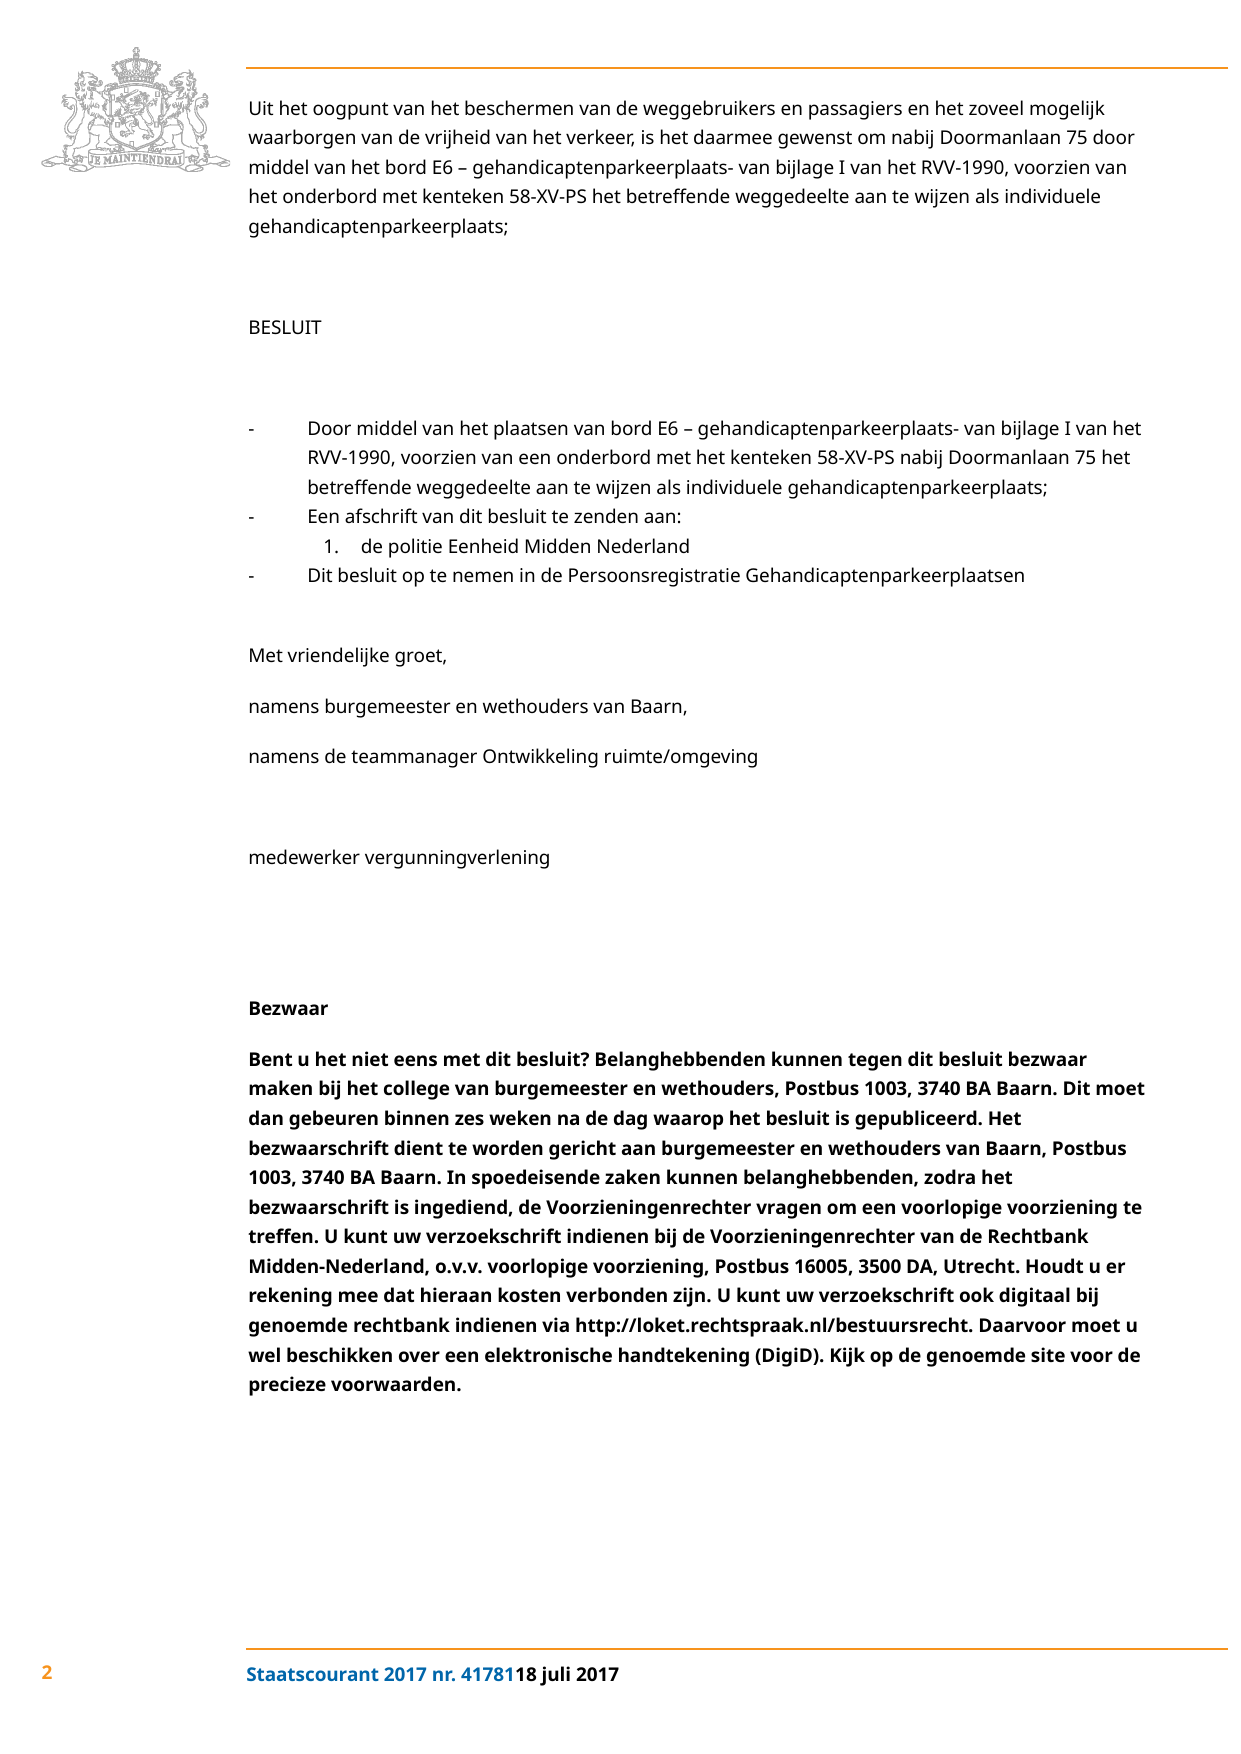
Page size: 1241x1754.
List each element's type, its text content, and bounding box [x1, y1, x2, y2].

text Bent u het niet eens met dit besluit? Belanghebbenden kunnen tegen dit besluit bezwaar maken bij het college van burgemeester en wethouders, Postbus 1003, 3740 BA Baarn. Dit moet dan gebeuren binnen zes weken na de dag waarop het besluit is gepubliceerd. Het bezwaarschrift dient te worden gericht aan burgemeester en wethouders van Baarn, Postbus 1003, 3740 BA Baarn. In spoedeisende zaken kunnen belanghebbenden, zodra het bezwaarschrift is ingediend, de Voorzieningenrechter vragen om een voorlopige voorziening te treffen. U kunt uw verzoekschrift indienen bij de Voorzieningenrechter van de Rechtbank Midden-Nederland, o.v.v. voorlopige voorziening, Postbus 16005, 3500 DA, Utrecht. Houdt u er rekening mee dat hieraan kosten verbonden zijn. U kunt uw verzoekschrift ook digitaal bij genoemde rechtbank indienen via http://loket.rechtspraak.nl/bestuursrecht. Daarvoor moet u wel beschikken over een elektronische handtekening (DigiD). Kijk op de genoemde site voor de precieze voorwaarden. [248, 1046, 1152, 1397]
text Bezwaar [248, 996, 1152, 1021]
picture [41, 47, 231, 172]
text namens de teammanager Ontwikkeling ruimte/omgeving [248, 743, 1152, 769]
list de politie Eenheid Midden Nederland [323, 533, 1152, 559]
list Dit besluit op te nemen in de Persoonsregistratie Gehandicaptenparkeerplaatsen [248, 563, 1152, 588]
text Uit het oogpunt van het beschermen van de weggebruikers en passagiers en het zoveel mogelijk waarborgen van de vrijheid van het verkeer, is het daarmee gewenst om nabij Doormanlaan 75 door middel van het bord E6 – gehandicaptenparkeerplaats- van bijlage I van het RVV-1990, voorzien van het onderbord met kenteken 58-XV-PS het betreffende weggedeelte aan te wijzen als individuele gehandicaptenparkeerplaats; [248, 95, 1152, 239]
list Door middel van het plaatsen van bord E6 – gehandicaptenparkeerplaats- van bijlage I van het RVV-1990, voorzien van een onderbord met het kenteken 58-XV-PS nabij Doormanlaan 75 het betreffende weggedeelte aan te wijzen als individuele gehandicaptenparkeerplaats; [248, 415, 1152, 500]
list Een afschrift van dit besluit te zenden aan: [248, 503, 1152, 529]
text namens burgemeester en wethouders van Baarn, [248, 693, 1152, 719]
text medewerker vergunningverlening [248, 844, 1152, 870]
text Met vriendelijke groet, [248, 643, 1152, 668]
text BESLUIT [248, 314, 1152, 340]
